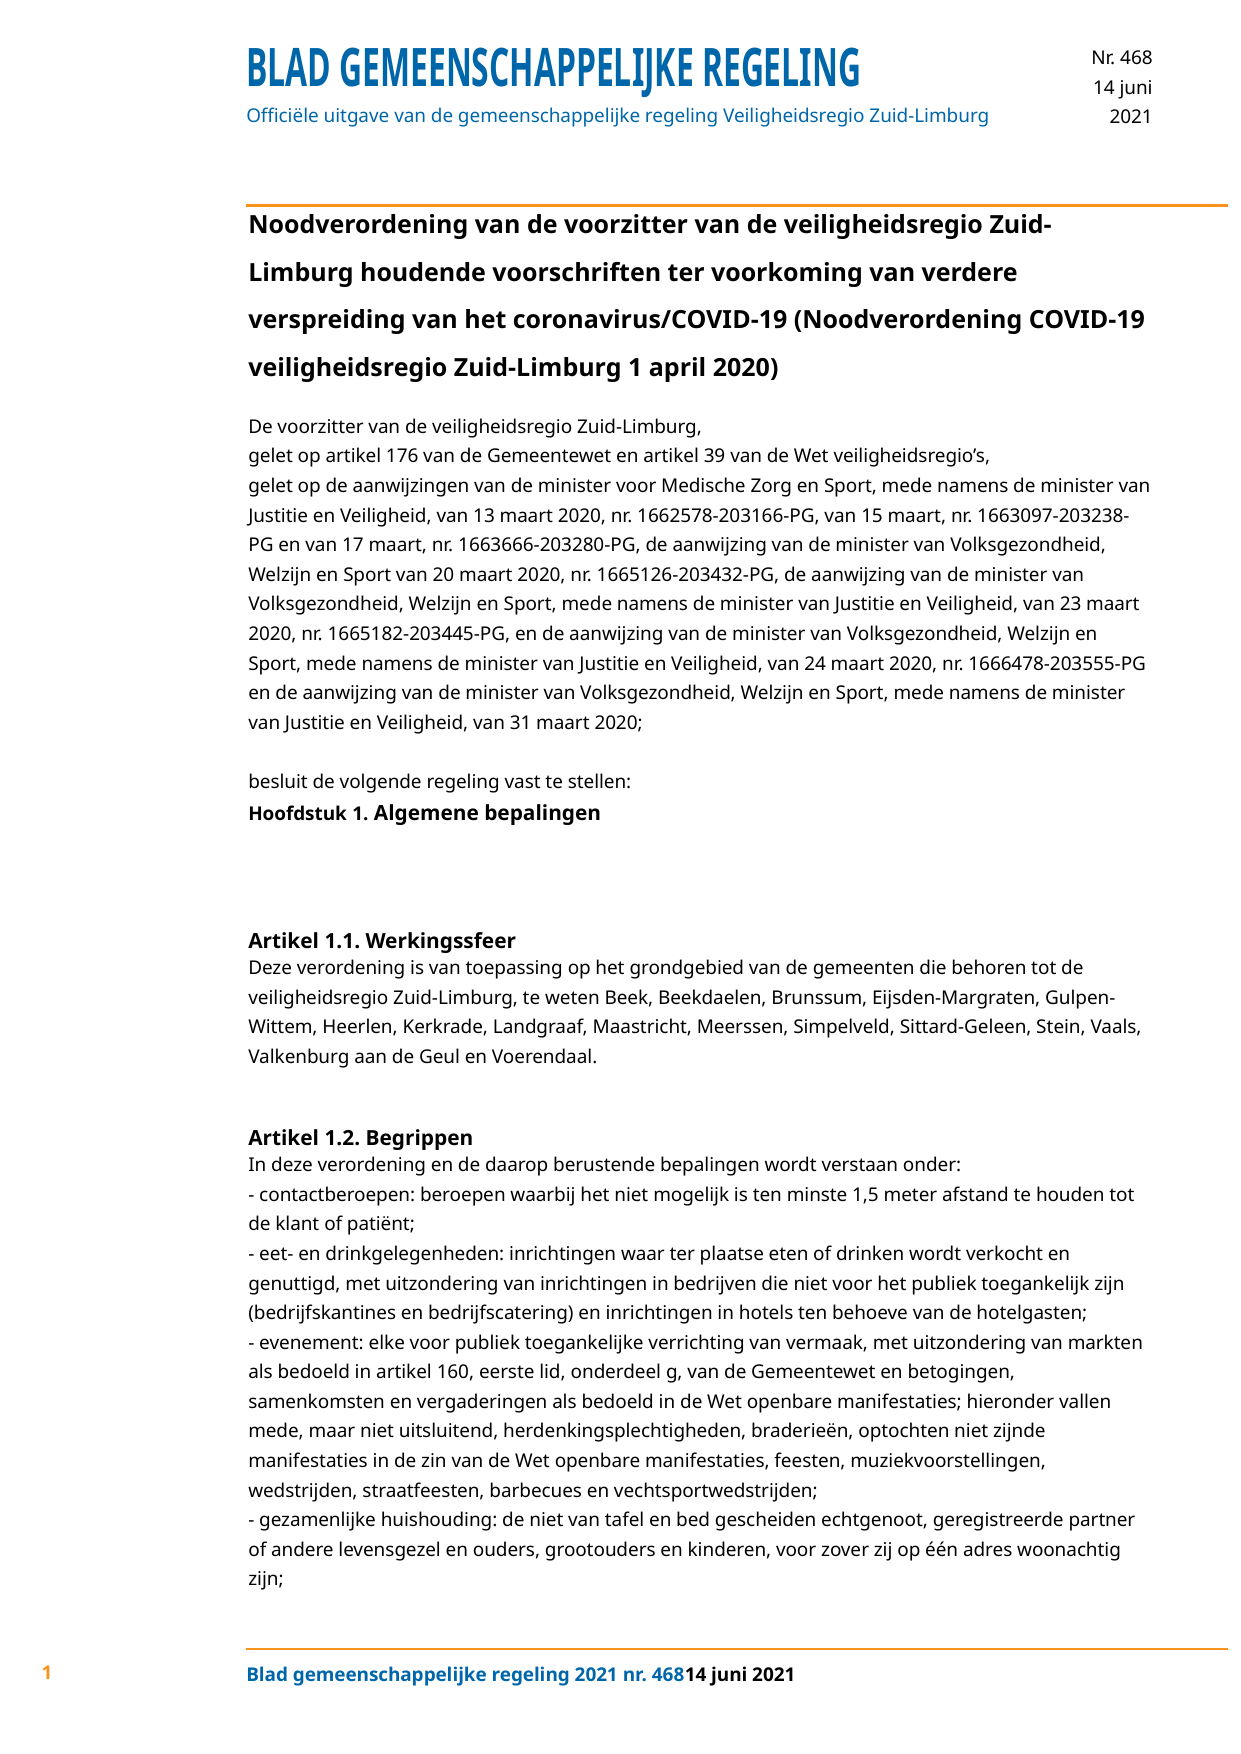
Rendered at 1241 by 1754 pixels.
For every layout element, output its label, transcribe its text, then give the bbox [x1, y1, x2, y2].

text - contactberoepen: beroepen waarbij het niet mogelijk is ten minste 1,5 meter afstand te houden tot de klant of patiënt; [248, 1181, 1152, 1236]
text Hoofdstuk 1. Algemene bepalingen [248, 798, 1152, 826]
text - evenement: elke voor publiek toegankelijke verrichting van vermaak, met uitzondering van markten als bedoeld in artikel 160, eerste lid, onderdeel g, van de Gemeentewet en betogingen, samenkomsten en vergaderingen als bedoeld in de Wet openbare manifestaties; hieronder vallen mede, maar niet uitsluitend, herdenkingsplechtigheden, braderieën, optochten niet zijnde manifestaties in de zin van de Wet openbare manifestaties, feesten, muziekvoorstellingen, wedstrijden, straatfeesten, barbecues en vechtsportwedstrijden; [248, 1329, 1152, 1503]
text De voorzitter van de veiligheidsregio Zuid-Limburg, [248, 413, 1152, 439]
picture [41, 47, 231, 172]
text In deze verordening en de daarop berustende bepalingen wordt verstaan onder: [248, 1151, 1152, 1177]
text - eet- en drinkgelegenheden: inrichtingen waar ter plaatse eten of drinken wordt verkocht en genuttigd, met uitzondering van inrichtingen in bedrijven die niet voor het publiek toegankelijk zijn (bedrijfskantines en bedrijfscatering) en inrichtingen in hotels ten behoeve van de hotelgasten; [248, 1240, 1152, 1325]
text Artikel 1.2. Begrippen [248, 1123, 1152, 1151]
text Deze verordening is van toepassing op het grondgebied van de gemeenten die behoren tot de veiligheidsregio Zuid-Limburg, te weten Beek, Beekdaelen, Brunssum, Eijsden-Margraten, Gulpen-Wittem, Heerlen, Kerkrade, Landgraaf, Maastricht, Meerssen, Simpelveld, Sittard-Geleen, Stein, Vaals, Valkenburg aan de Geul en Voerendaal. [248, 954, 1152, 1069]
text besluit de volgende regeling vast te stellen: [248, 768, 1152, 794]
text - gezamenlijke huishouding: de niet van tafel en bed gescheiden echtgenoot, geregistreerde partner of andere levensgezel en ouders, grootouders en kinderen, voor zover zij op één adres woonachtig zijn; [248, 1506, 1152, 1591]
text Artikel 1.1. Werkingssfeer [248, 926, 1152, 954]
text gelet op artikel 176 van de Gemeentewet en artikel 39 van de Wet veiligheidsregio’s, [248, 443, 1152, 468]
text Noodverordening van de voorzitter van de veiligheidsregio Zuid-Limburg houdende voorschriften ter voorkoming van verdere verspreiding van het coronavirus/COVID-19 (Noodverordening COVID-19 veiligheidsregio Zuid-Limburg 1 april 2020) [248, 207, 1152, 384]
text gelet op de aanwijzingen van de minister voor Medische Zorg en Sport, mede namens de minister van Justitie en Veiligheid, van 13 maart 2020, nr. 1662578-203166-PG, van 15 maart, nr. 1663097-203238-PG en van 17 maart, nr. 1663666-203280-PG, de aanwijzing van de minister van Volksgezondheid, Welzijn en Sport van 20 maart 2020, nr. 1665126-203432-PG, de aanwijzing van de minister van Volksgezondheid, Welzijn en Sport, mede namens de minister van Justitie en Veiligheid, van 23 maart 2020, nr. 1665182-203445-PG, en de aanwijzing van de minister van Volksgezondheid, Welzijn en Sport, mede namens de minister van Justitie en Veiligheid, van 24 maart 2020, nr. 1666478-203555-PG en de aanwijzing van de minister van Volksgezondheid, Welzijn en Sport, mede namens de minister van Justitie en Veiligheid, van 31 maart 2020; [248, 472, 1152, 735]
